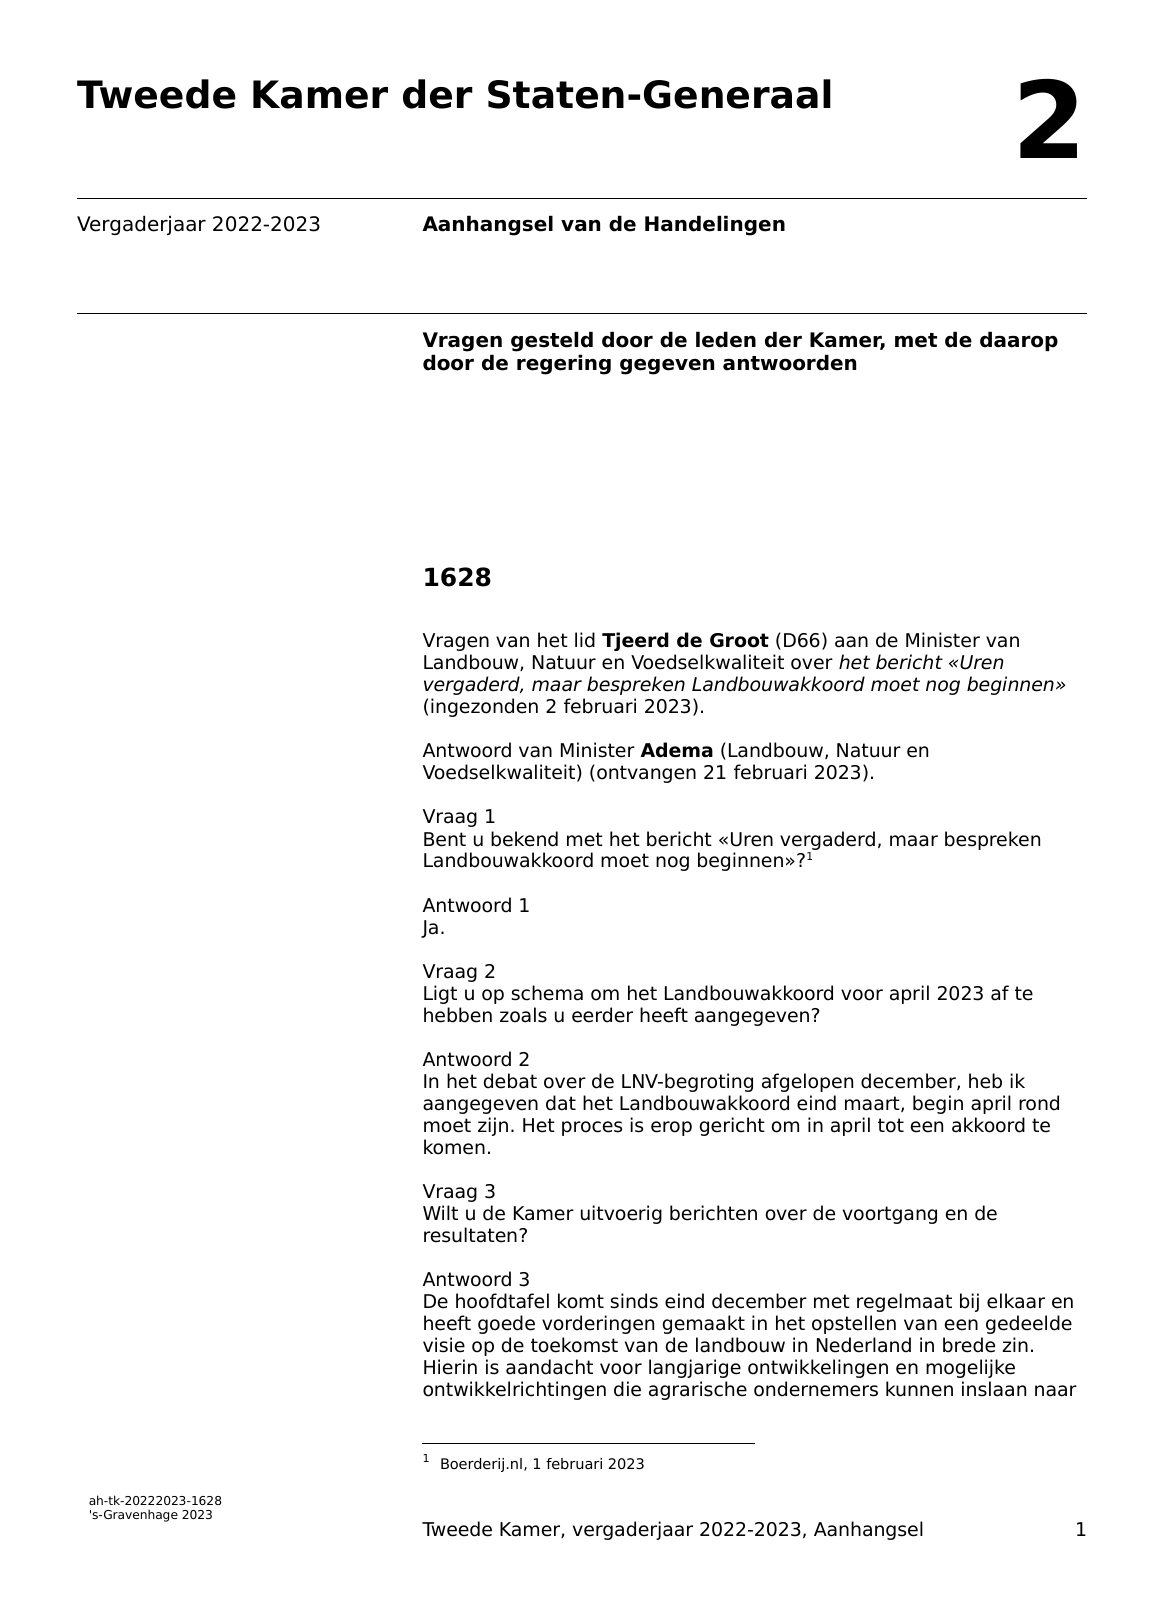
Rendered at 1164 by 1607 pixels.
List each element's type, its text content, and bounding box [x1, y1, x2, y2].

table_cell Vragen gesteld door de leden der Kamer, met de daarop door de regering gegeven antwoorden [422, 314, 1087, 375]
text 1628 [422, 563, 1087, 592]
text Bent u bekend met het bericht «Uren vergaderd, maar bespreken Landbouwakkoord moet nog beginnen»? [422, 828, 1087, 872]
text Vraag 1 [422, 806, 1087, 828]
text Antwoord van Minister Adema (Landbouw, Natuur en Voedselkwaliteit) (ontvangen 21 februari 2023). [422, 740, 1087, 784]
text Vraag 3 [422, 1181, 1087, 1203]
table_cell [77, 314, 422, 375]
text Boerderij.nl, 1 februari 2023 [422, 1452, 1087, 1474]
text ah-tk-20222023-1628 [88, 1494, 323, 1508]
text Vragen van het lid Tjeerd de Groot (D66) aan de Minister van Landbouw, Natuur en Voedselkwaliteit over het bericht «Uren vergaderd, maar bespreken Landbouwakkoord moet nog beginnen» (ingezonden 2 februari 2023). [422, 630, 1087, 718]
table_header Tweede Kamer der Staten-Generaal [77, 59, 886, 198]
text Antwoord 3 [422, 1269, 1087, 1291]
table_cell Vergaderjaar 2022-2023 [77, 199, 422, 313]
text 's-Gravenhage 2023 [88, 1508, 323, 1522]
table_header 2 [886, 59, 1087, 198]
text Wilt u de Kamer uitvoerig berichten over de voortgang en de resultaten? [422, 1203, 1087, 1247]
table_cell Aanhangsel van de Handelingen [422, 199, 1087, 313]
text Antwoord 1 [422, 894, 1087, 917]
text Vraag 2 [422, 961, 1087, 983]
text De hoofdtafel komt sinds eind december met regelmaat bij elkaar en heeft goede vorderingen gemaakt in het opstellen van een gedeelde visie op de toekomst van de landbouw in Nederland in brede zin. Hierin is aandacht voor langjarige ontwikkelingen en mogelijke ontwikkelrichtingen die agrarische ondernemers kunnen inslaan naar [422, 1291, 1087, 1401]
text Antwoord 2 [422, 1049, 1087, 1071]
text Ja. [422, 917, 1087, 938]
text Ligt u op schema om het Landbouwakkoord voor april 2023 af te hebben zoals u eerder heeft aangegeven? [422, 983, 1087, 1027]
text In het debat over de LNV-begroting afgelopen december, heb ik aangegeven dat het Landbouwakkoord eind maart, begin april rond moet zijn. Het proces is erop gericht om in april tot een akkoord te komen. [422, 1071, 1087, 1159]
